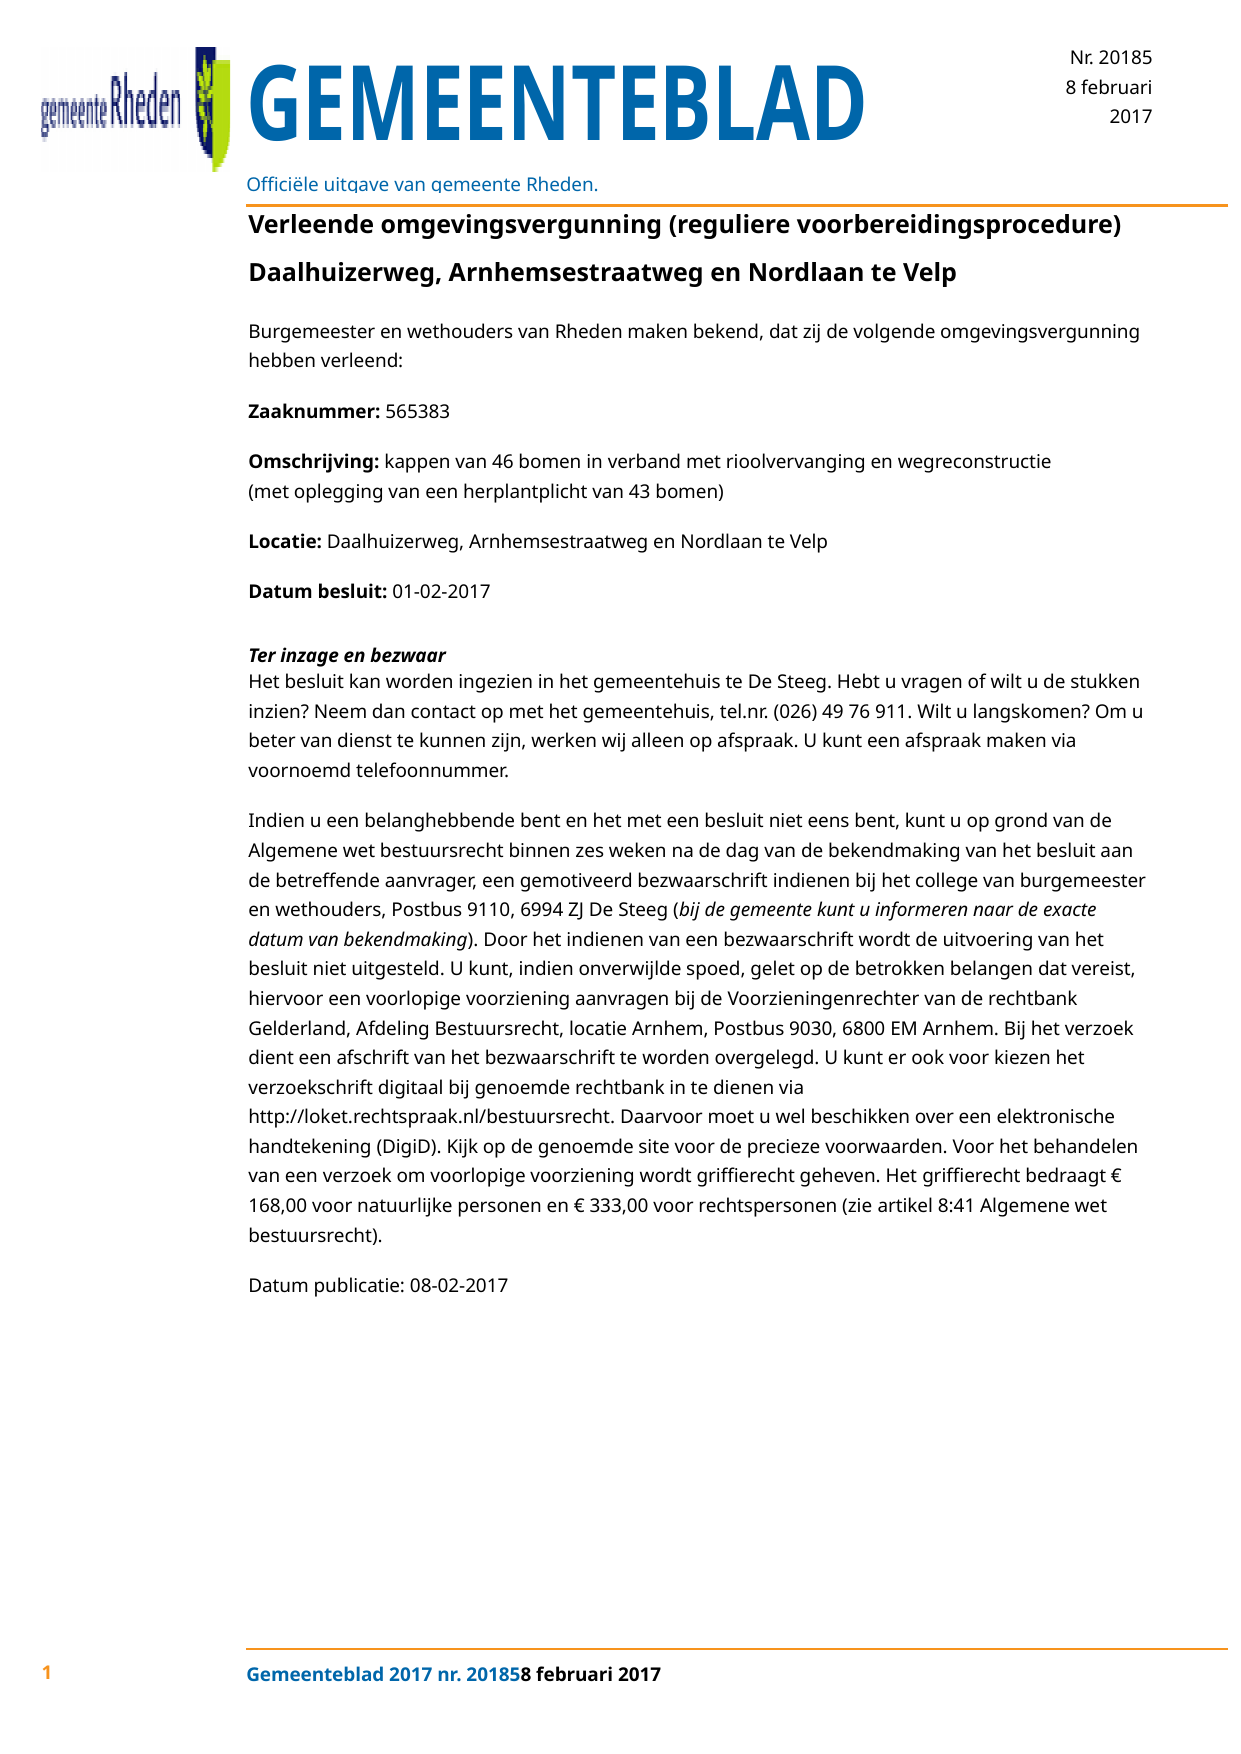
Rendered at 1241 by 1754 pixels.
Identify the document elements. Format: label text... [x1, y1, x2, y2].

text Het besluit kan worden ingezien in het gemeentehuis te De Steeg. Hebt u vragen of wilt u de stukken inzien? Neem dan contact op met het gemeentehuis, tel.nr. (026) 49 76 911. Wilt u langskomen? Om u beter van dienst te kunnen zijn, werken wij alleen op afspraak. U kunt een afspraak maken via voornoemd telefoonnummer. [248, 668, 1152, 783]
text Indien u een belanghebbende bent en het met een besluit niet eens bent, kunt u op grond van de Algemene wet bestuursrecht binnen zes weken na de dag van de bekendmaking van het besluit aan de betreffende aanvrager, een gemotiveerd bezwaarschrift indienen bij het college van burgemeester en wethouders, Postbus 9110, 6994 ZJ De Steeg (bij de gemeente kunt u informeren naar de exacte datum van bekendmaking). Door het indienen van een bezwaarschrift wordt de uitvoering van het besluit niet uitgesteld. U kunt, indien onverwijlde spoed, gelet op de betrokken belangen dat vereist, hiervoor een voorlopige voorziening aanvragen bij de Voorzieningenrechter van de rechtbank Gelderland, Afdeling Bestuursrecht, locatie Arnhem, Postbus 9030, 6800 EM Arnhem. Bij het verzoek dient een afschrift van het bezwaarschrift te worden overgelegd. U kunt er ook voor kiezen het verzoekschrift digitaal bij genoemde rechtbank in te dienen via http://loket.rechtspraak.nl/bestuursrecht. Daarvoor moet u wel beschikken over een elektronische handtekening (DigiD). Kijk op de genoemde site voor de precieze voorwaarden. Voor het behandelen van een verzoek om voorlopige voorziening wordt griffierecht geheven. Het griffierecht bedraagt € 168,00 voor natuurlijke personen en € 333,00 voor rechtspersonen (zie artikel 8:41 Algemene wet bestuursrecht). [248, 808, 1152, 1247]
text Locatie: Daalhuizerweg, Arnhemsestraatweg en Nordlaan te Velp [248, 528, 1152, 554]
text Burgemeester en wethouders van Rheden maken bekend, dat zij de volgende omgevingsvergunning hebben verleend: [248, 318, 1152, 373]
text Omschrijving: kappen van 46 bomen in verband met rioolvervanging en wegreconstructie (met oplegging van een herplantplicht van 43 bomen) [248, 448, 1152, 504]
text Zaaknummer: 565383 [248, 398, 1152, 424]
text Ter inzage en bezwaar [248, 643, 1152, 668]
picture [41, 47, 231, 172]
text Datum publicatie: 08-02-2017 [248, 1272, 1152, 1298]
text Datum besluit: 01-02-2017 [248, 579, 1152, 604]
text Verleende omgevingsvergunning (reguliere voorbereidingsprocedure) Daalhuizerweg, Arnhemsestraatweg en Nordlaan te Velp [248, 207, 1152, 288]
